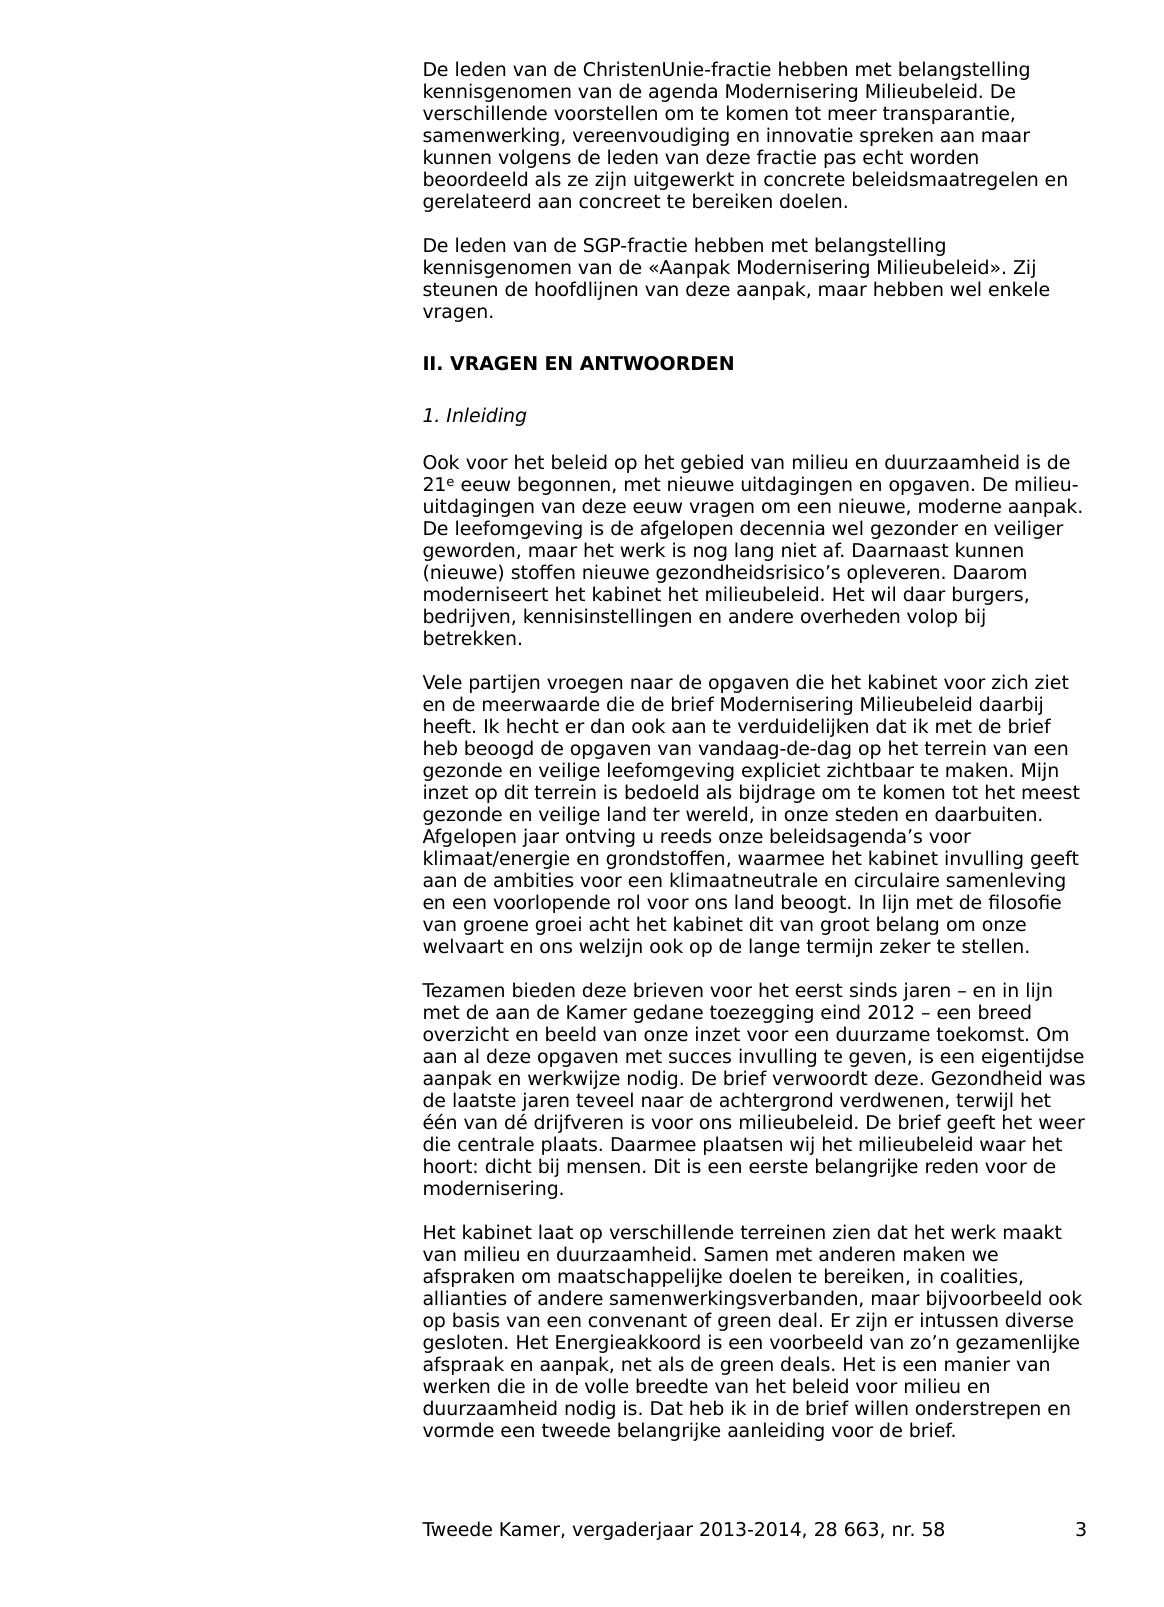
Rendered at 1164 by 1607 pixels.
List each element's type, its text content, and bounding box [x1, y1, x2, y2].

text Het kabinet laat op verschillende terreinen zien dat het werk maakt van milieu en duurzaamheid. Samen met anderen maken we afspraken om maatschappelijke doelen te bereiken, in coalities, allianties of andere samenwerkingsverbanden, maar bijvoorbeeld ook op basis van een convenant of green deal. Er zijn er intussen diverse gesloten. Het Energieakkoord is een voorbeeld van zo’n gezamenlijke afspraak en aanpak, net als de green deals. Het is een manier van werken die in de volle breedte van het beleid voor milieu en duurzaamheid nodig is. Dat heb ik in de brief willen onderstrepen en vormde een tweede belangrijke aanleiding voor de brief. [422, 1222, 1087, 1442]
text Ook voor het beleid op het gebied van milieu en duurzaamheid is de 21e eeuw begonnen, met nieuwe uitdagingen en opgaven. De milieu-uitdagingen van deze eeuw vragen om een nieuwe, moderne aanpak. De leefomgeving is de afgelopen decennia wel gezonder en veiliger geworden, maar het werk is nog lang niet af. Daarnaast kunnen (nieuwe) stoffen nieuwe gezondheidsrisico’s opleveren. Daarom moderniseert het kabinet het milieubeleid. Het wil daar burgers, bedrijven, kennisinstellingen en andere overheden volop bij betrekken. [422, 452, 1087, 650]
subtitle II. VRAGEN EN ANTWOORDEN [422, 353, 1087, 375]
subtitle 1. Inleiding [422, 405, 1087, 427]
text Tezamen bieden deze brieven voor het eerst sinds jaren – en in lijn met de aan de Kamer gedane toezegging eind 2012 – een breed overzicht en beeld van onze inzet voor een duurzame toekomst. Om aan al deze opgaven met succes invulling te geven, is een eigentijdse aanpak en werkwijze nodig. De brief verwoordt deze. Gezondheid was de laatste jaren teveel naar de achtergrond verdwenen, terwijl het één van dé drijfveren is voor ons milieubeleid. De brief geeft het weer die centrale plaats. Daarmee plaatsen wij het milieubeleid waar het hoort: dicht bij mensen. Dit is een eerste belangrijke reden voor de modernisering. [422, 980, 1087, 1200]
text Vele partijen vroegen naar de opgaven die het kabinet voor zich ziet en de meerwaarde die de brief Modernisering Milieubeleid daarbij heeft. Ik hecht er dan ook aan te verduidelijken dat ik met de brief heb beoogd de opgaven van vandaag-de-dag op het terrein van een gezonde en veilige leefomgeving expliciet zichtbaar te maken. Mijn inzet op dit terrein is bedoeld als bijdrage om te komen tot het meest gezonde en veilige land ter wereld, in onze steden en daarbuiten. Afgelopen jaar ontving u reeds onze beleidsagenda’s voor klimaat/energie en grondstoffen, waarmee het kabinet invulling geeft aan de ambities voor een klimaatneutrale en circulaire samenleving en een voorlopende rol voor ons land beoogt. In lijn met de filosofie van groene groei acht het kabinet dit van groot belang om onze welvaart en ons welzijn ook op de lange termijn zeker te stellen. [422, 672, 1087, 958]
text De leden van de ChristenUnie-fractie hebben met belangstelling kennisgenomen van de agenda Modernisering Milieubeleid. De verschillende voorstellen om te komen tot meer transparantie, samenwerking, vereenvoudiging en innovatie spreken aan maar kunnen volgens de leden van deze fractie pas echt worden beoordeeld als ze zijn uitgewerkt in concrete beleidsmaatregelen en gerelateerd aan concreet te bereiken doelen. [422, 59, 1087, 213]
text De leden van de SGP-fractie hebben met belangstelling kennisgenomen van de «Aanpak Modernisering Milieubeleid». Zij steunen de hoofdlijnen van deze aanpak, maar hebben wel enkele vragen. [422, 235, 1087, 323]
